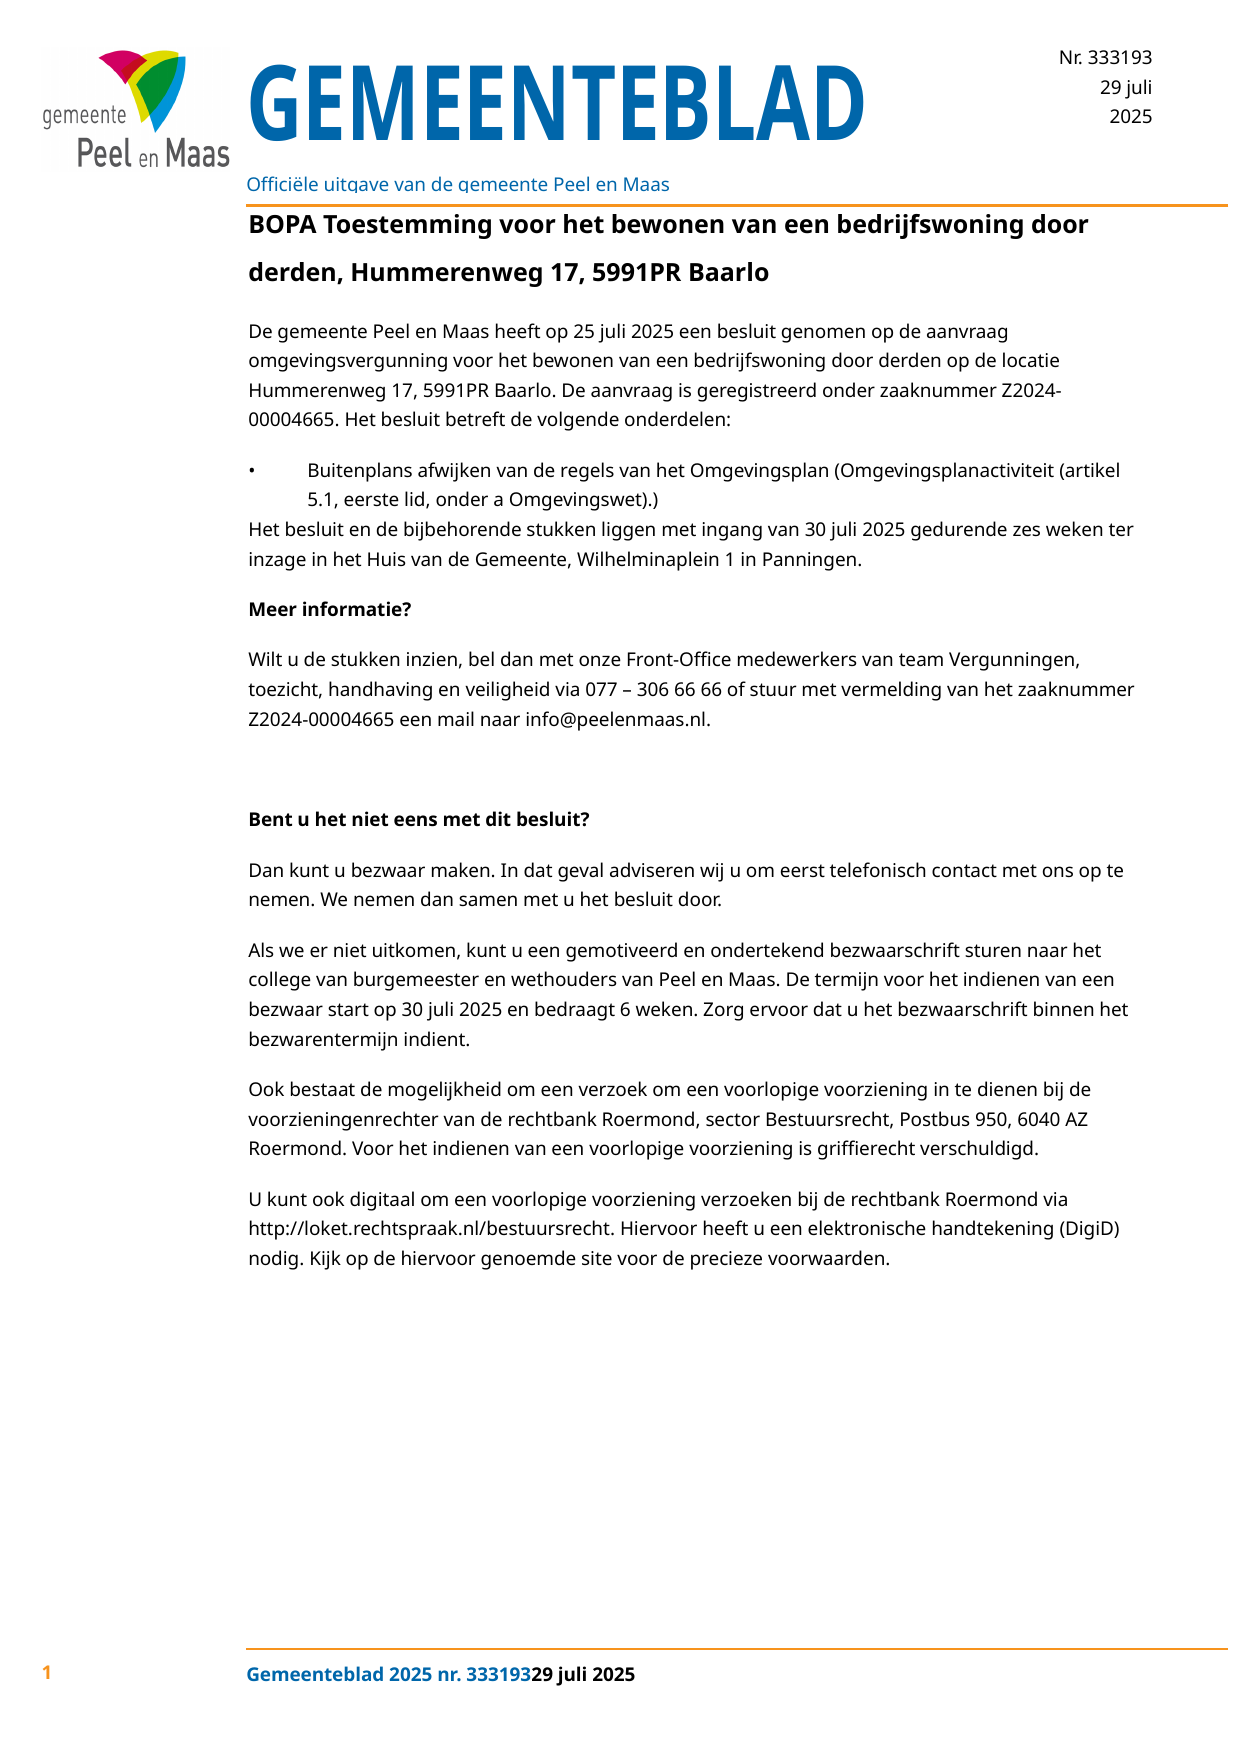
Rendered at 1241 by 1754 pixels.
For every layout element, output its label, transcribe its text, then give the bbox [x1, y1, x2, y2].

text U kunt ook digitaal om een voorlopige voorziening verzoeken bij de rechtbank Roermond via http://loket.rechtspraak.nl/bestuursrecht. Hiervoor heeft u een elektronische handtekening (DigiD) nodig. Kijk op de hiervoor genoemde site voor de precieze voorwaarden. [248, 1186, 1152, 1271]
list Buitenplans afwijken van de regels van het Omgevingsplan (Omgevingsplanactiviteit (artikel 5.1, eerste lid, onder a Omgevingswet).) [248, 457, 1152, 512]
text Als we er niet uitkomen, kunt u een gemotiveerd en ondertekend bezwaarschrift sturen naar het college van burgemeester en wethouders van Peel en Maas. De termijn voor het indienen van een bezwaar start op 30 juli 2025 en bedraagt 6 weken. Zorg ervoor dat u het bezwaarschrift binnen het bezwarentermijn indient. [248, 937, 1152, 1052]
text BOPA Toestemming voor het bewonen van een bedrijfswoning door derden, Hummerenweg 17, 5991PR Baarlo [248, 207, 1152, 288]
text Bent u het niet eens met dit besluit? [248, 807, 1152, 832]
picture [41, 47, 231, 172]
text De gemeente Peel en Maas heeft op 25 juli 2025 een besluit genomen op de aanvraag omgevingsvergunning voor het bewonen van een bedrijfswoning door derden op de locatie Hummerenweg 17, 5991PR Baarlo. De aanvraag is geregistreerd onder zaaknummer Z2024-00004665. Het besluit betreft de volgende onderdelen: [248, 318, 1152, 432]
text Het besluit en de bijbehorende stukken liggen met ingang van 30 juli 2025 gedurende zes weken ter inzage in het Huis van de Gemeente, Wilhelminaplein 1 in Panningen. [248, 516, 1152, 572]
text Dan kunt u bezwaar maken. In dat geval adviseren wij u om eerst telefonisch contact met ons op te nemen. We nemen dan samen met u het besluit door. [248, 857, 1152, 912]
text Wilt u de stukken inzien, bel dan met onze Front-Office medewerkers van team Vergunningen, toezicht, handhaving en veiligheid via 077 – 306 66 66 of stuur met vermelding van het zaaknummer Z2024-00004665 een mail naar info@peelenmaas.nl. [248, 647, 1152, 732]
text Meer informatie? [248, 596, 1152, 622]
text Ook bestaat de mogelijkheid om een verzoek om een voorlopige voorziening in te dienen bij de voorzieningenrechter van de rechtbank Roermond, sector Bestuursrecht, Postbus 950, 6040 AZ Roermond. Voor het indienen van een voorlopige voorziening is griffierecht verschuldigd. [248, 1076, 1152, 1161]
